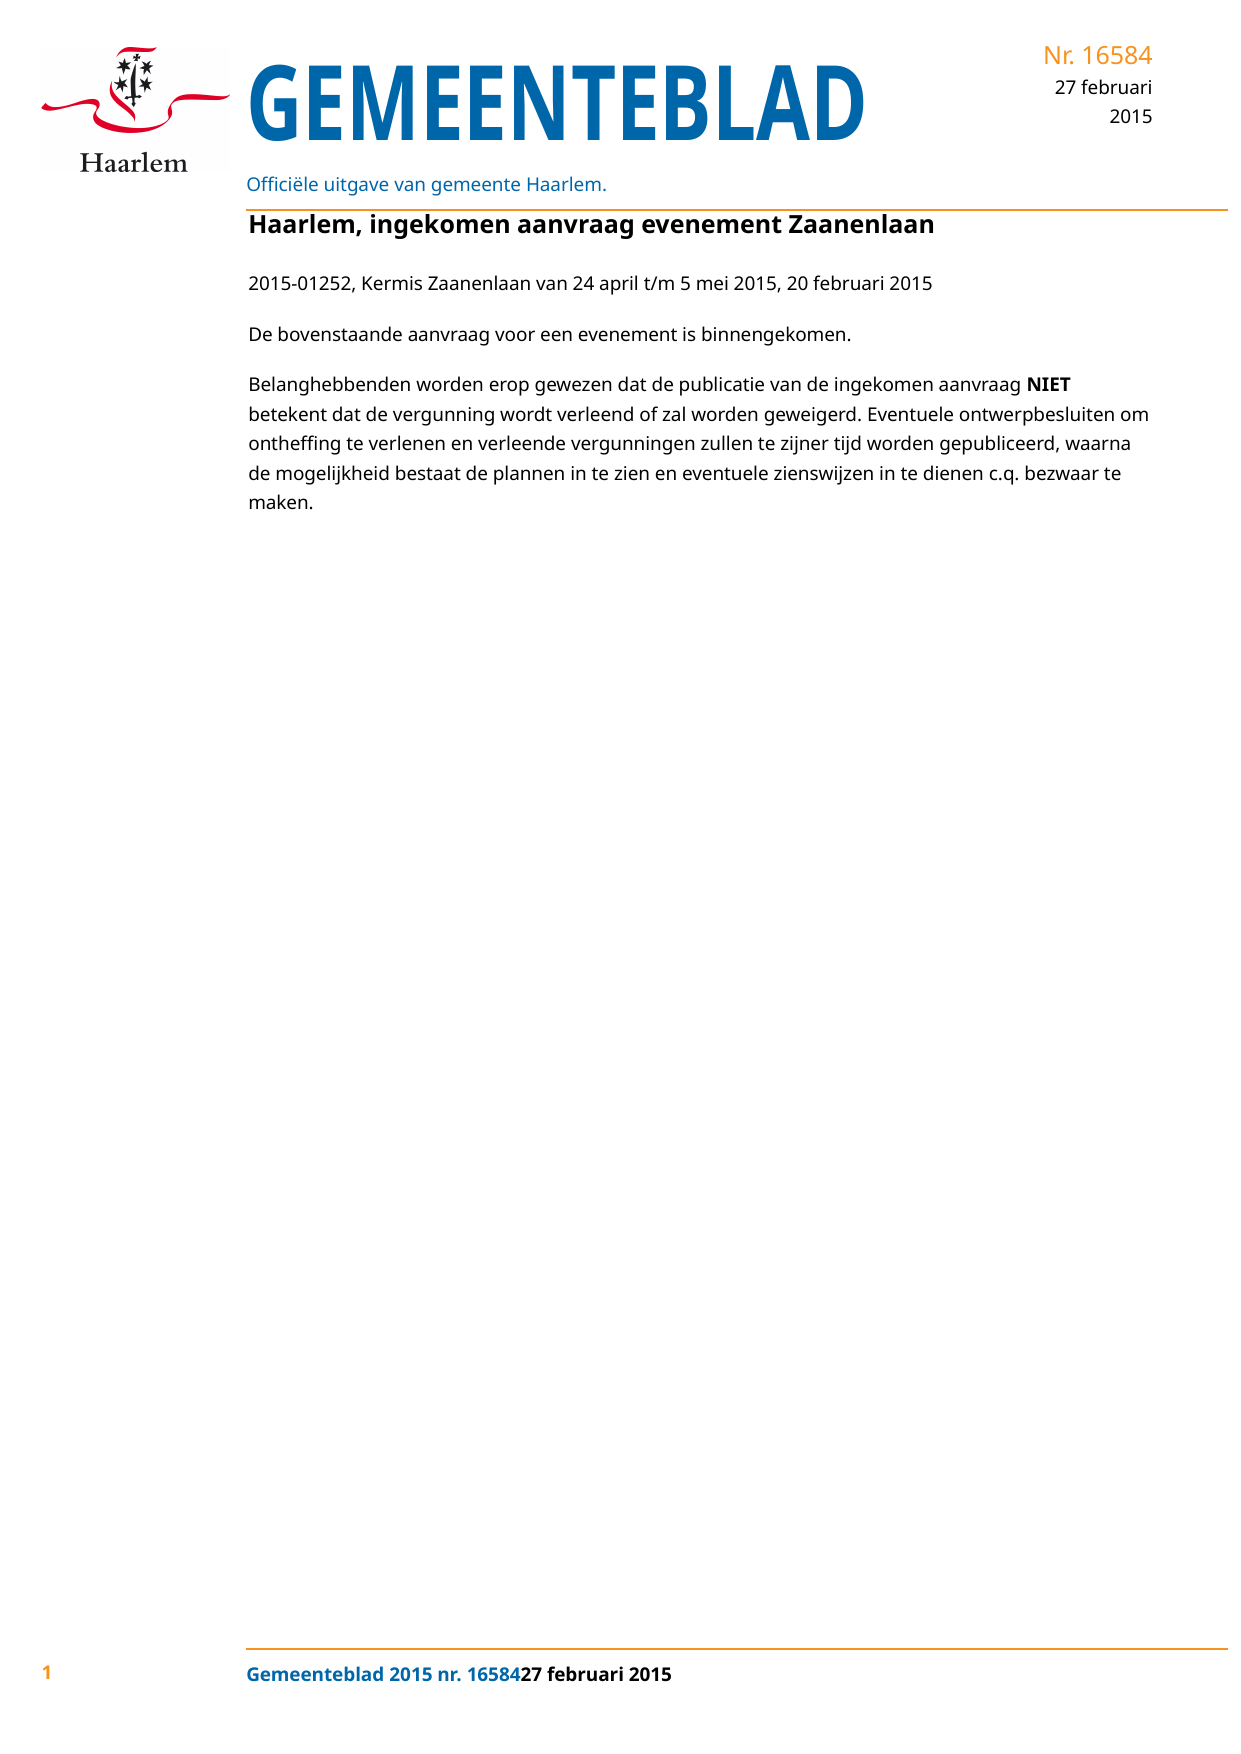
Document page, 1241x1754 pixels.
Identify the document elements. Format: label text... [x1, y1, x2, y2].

text Haarlem, ingekomen aanvraag evenement Zaanenlaan [248, 211, 1152, 241]
text 2015-01252, Kermis Zaanenlaan van 24 april t/m 5 mei 2015, 20 februari 2015 [248, 270, 1152, 296]
text Belanghebbenden worden erop gewezen dat de publicatie van de ingekomen aanvraag NIET betekent dat de vergunning wordt verleend of zal worden geweigerd. Eventuele ontwerpbesluiten om ontheffing te verlenen en verleende vergunningen zullen te zijner tijd worden gepubliceerd, waarna de mogelijkheid bestaat de plannen in te zien en eventuele zienswijzen in te dienen c.q. bezwaar te maken. [248, 371, 1152, 515]
text De bovenstaande aanvraag voor een evenement is binnengekomen. [248, 321, 1152, 346]
picture [41, 47, 231, 172]
